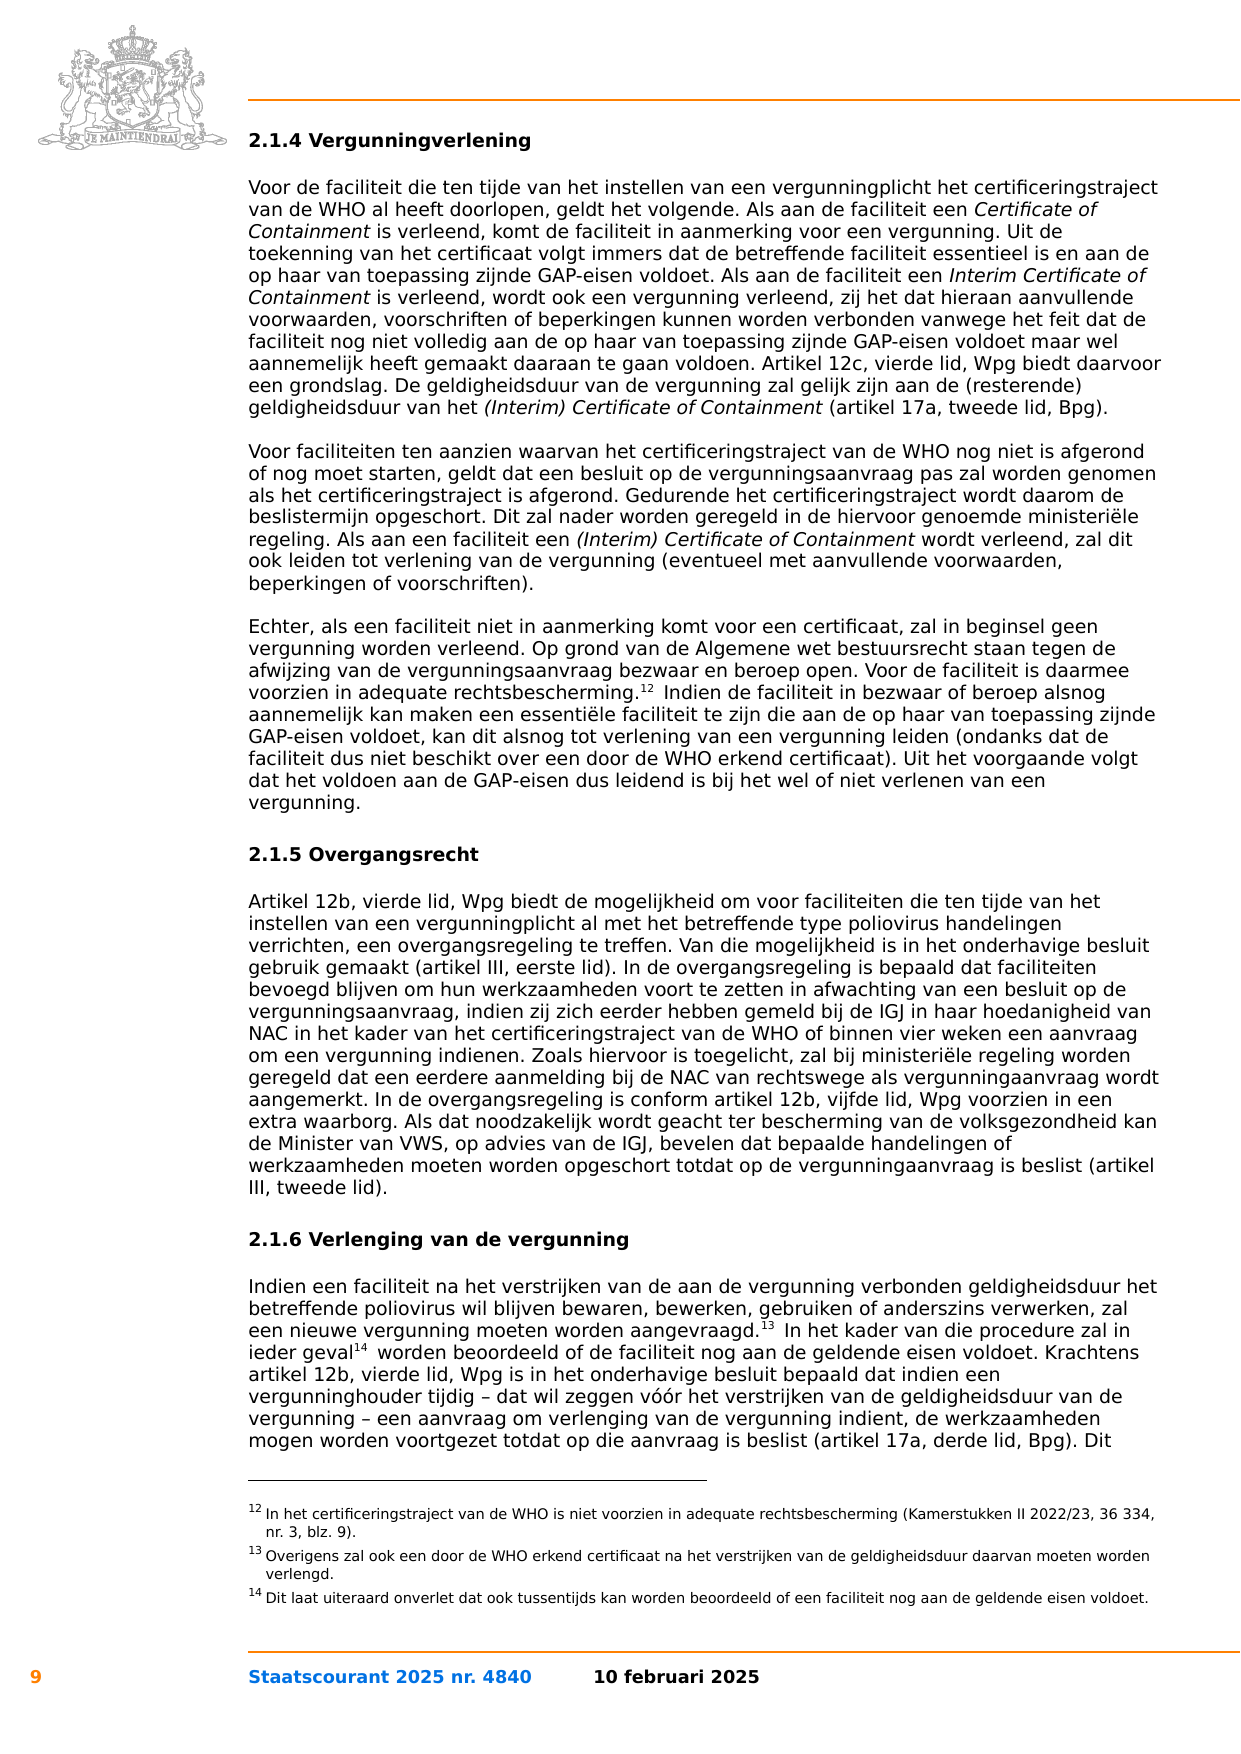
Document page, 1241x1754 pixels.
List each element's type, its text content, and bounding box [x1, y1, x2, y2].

text Overigens zal ook een door de WHO erkend certificaat na het verstrijken van de geldigheidsduur daarvan moeten worden verlengd. [248, 1544, 1163, 1583]
text Voor faciliteiten ten aanzien waarvan het certificeringstraject van de WHO nog niet is afgerond of nog moet starten, geldt dat een besluit op de vergunningsaanvraag pas zal worden genomen als het certificeringstraject is afgerond. Gedurende het certificeringstraject wordt daarom de beslistermijn opgeschort. Dit zal nader worden geregeld in de hiervoor genoemde ministeriële regeling. Als aan een faciliteit een (Interim) Certificate of Containment wordt verleend, zal dit ook leiden tot verlening van de vergunning (eventueel met aanvullende voorwaarden, beperkingen of voorschriften). [248, 441, 1163, 594]
subtitle 2.1.6 Verlenging van de vergunning [248, 1229, 1163, 1251]
text In het certificeringstraject van de WHO is niet voorzien in adequate rechtsbescherming (Kamerstukken II 2022/23, 36 334, nr. 3, blz. 9). [248, 1502, 1163, 1541]
text Voor de faciliteit die ten tijde van het instellen van een vergunningplicht het certificeringstraject van de WHO al heeft doorlopen, geldt het volgende. Als aan de faciliteit een Certificate of Containment is verleend, komt de faciliteit in aanmerking voor een vergunning. Uit de toekenning van het certificaat volgt immers dat de betreffende faciliteit essentieel is en aan de op haar van toepassing zijnde GAP-eisen voldoet. Als aan de faciliteit een Interim Certificate of Containment is verleend, wordt ook een vergunning verleend, zij het dat hieraan aanvullende voorwaarden, voorschriften of beperkingen kunnen worden verbonden vanwege het feit dat de faciliteit nog niet volledig aan de op haar van toepassing zijnde GAP-eisen voldoet maar wel aannemelijk heeft gemaakt daaraan te gaan voldoen. Artikel 12c, vierde lid, Wpg biedt daarvoor een grondslag. De geldigheidsduur van de vergunning zal gelijk zijn aan de (resterende) geldigheidsduur van het (Interim) Certificate of Containment (artikel 17a, tweede lid, Bpg). [248, 177, 1163, 419]
subtitle 2.1.5 Overgangsrecht [248, 844, 1163, 866]
text Artikel 12b, vierde lid, Wpg biedt de mogelijkheid om voor faciliteiten die ten tijde van het instellen van een vergunningplicht al met het betreffende type poliovirus handelingen verrichten, een overgangsregeling te treffen. Van die mogelijkheid is in het onderhavige besluit gebruik gemaakt (artikel III, eerste lid). In de overgangsregeling is bepaald dat faciliteiten bevoegd blijven om hun werkzaamheden voort te zetten in afwachting van een besluit op de vergunningsaanvraag, indien zij zich eerder hebben gemeld bij de IGJ in haar hoedanigheid van NAC in het kader van het certificeringstraject van de WHO of binnen vier weken een aanvraag om een vergunning indienen. Zoals hiervoor is toegelicht, zal bij ministeriële regeling worden geregeld dat een eerdere aanmelding bij de NAC van rechtswege als vergunningaanvraag wordt aangemerkt. In de overgangsregeling is conform artikel 12b, vijfde lid, Wpg voorzien in een extra waarborg. Als dat noodzakelijk wordt geacht ter bescherming van de volksgezondheid kan de Minister van VWS, op advies van de IGJ, bevelen dat bepaalde handelingen of werkzaamheden moeten worden opgeschort totdat op de vergunningaanvraag is beslist (artikel III, tweede lid). [248, 891, 1163, 1199]
picture [38, 25, 227, 150]
text Echter, als een faciliteit niet in aanmerking komt voor een certificaat, zal in beginsel geen vergunning worden verleend. Op grond van de Algemene wet bestuursrecht staan tegen de afwijzing van de vergunningsaanvraag bezwaar en beroep open. Voor de faciliteit is daarmee voorzien in adequate rechtsbescherming. Indien de faciliteit in bezwaar of beroep alsnog aannemelijk kan maken een essentiële faciliteit te zijn die aan de op haar van toepassing zijnde GAP-eisen voldoet, kan dit alsnog tot verlening van een vergunning leiden (ondanks dat de faciliteit dus niet beschikt over een door de WHO erkend certificaat). Uit het voorgaande volgt dat het voldoen aan de GAP‑eisen dus leidend is bij het wel of niet verlenen van een vergunning. [248, 616, 1163, 814]
text Indien een faciliteit na het verstrijken van de aan de vergunning verbonden geldigheidsduur het betreffende poliovirus wil blijven bewaren, bewerken, gebruiken of anderszins verwerken, zal een nieuwe vergunning moeten worden aangevraagd. In het kader van die procedure zal in ieder geval worden beoordeeld of de faciliteit nog aan de geldende eisen voldoet. Krachtens artikel 12b, vierde lid, Wpg is in het onderhavige besluit bepaald dat indien een vergunninghouder tijdig – dat wil zeggen vóór het verstrijken van de geldigheidsduur van de vergunning – een aanvraag om verlenging van de vergunning indient, de werkzaamheden mogen worden voortgezet totdat op die aanvraag is beslist (artikel 17a, derde lid, Bpg). Dit [248, 1276, 1163, 1452]
subtitle 2.1.4 Vergunningverlening [248, 130, 1163, 152]
text Dit laat uiteraard onverlet dat ook tussentijds kan worden beoordeeld of een faciliteit nog aan de geldende eisen voldoet. [248, 1586, 1163, 1608]
